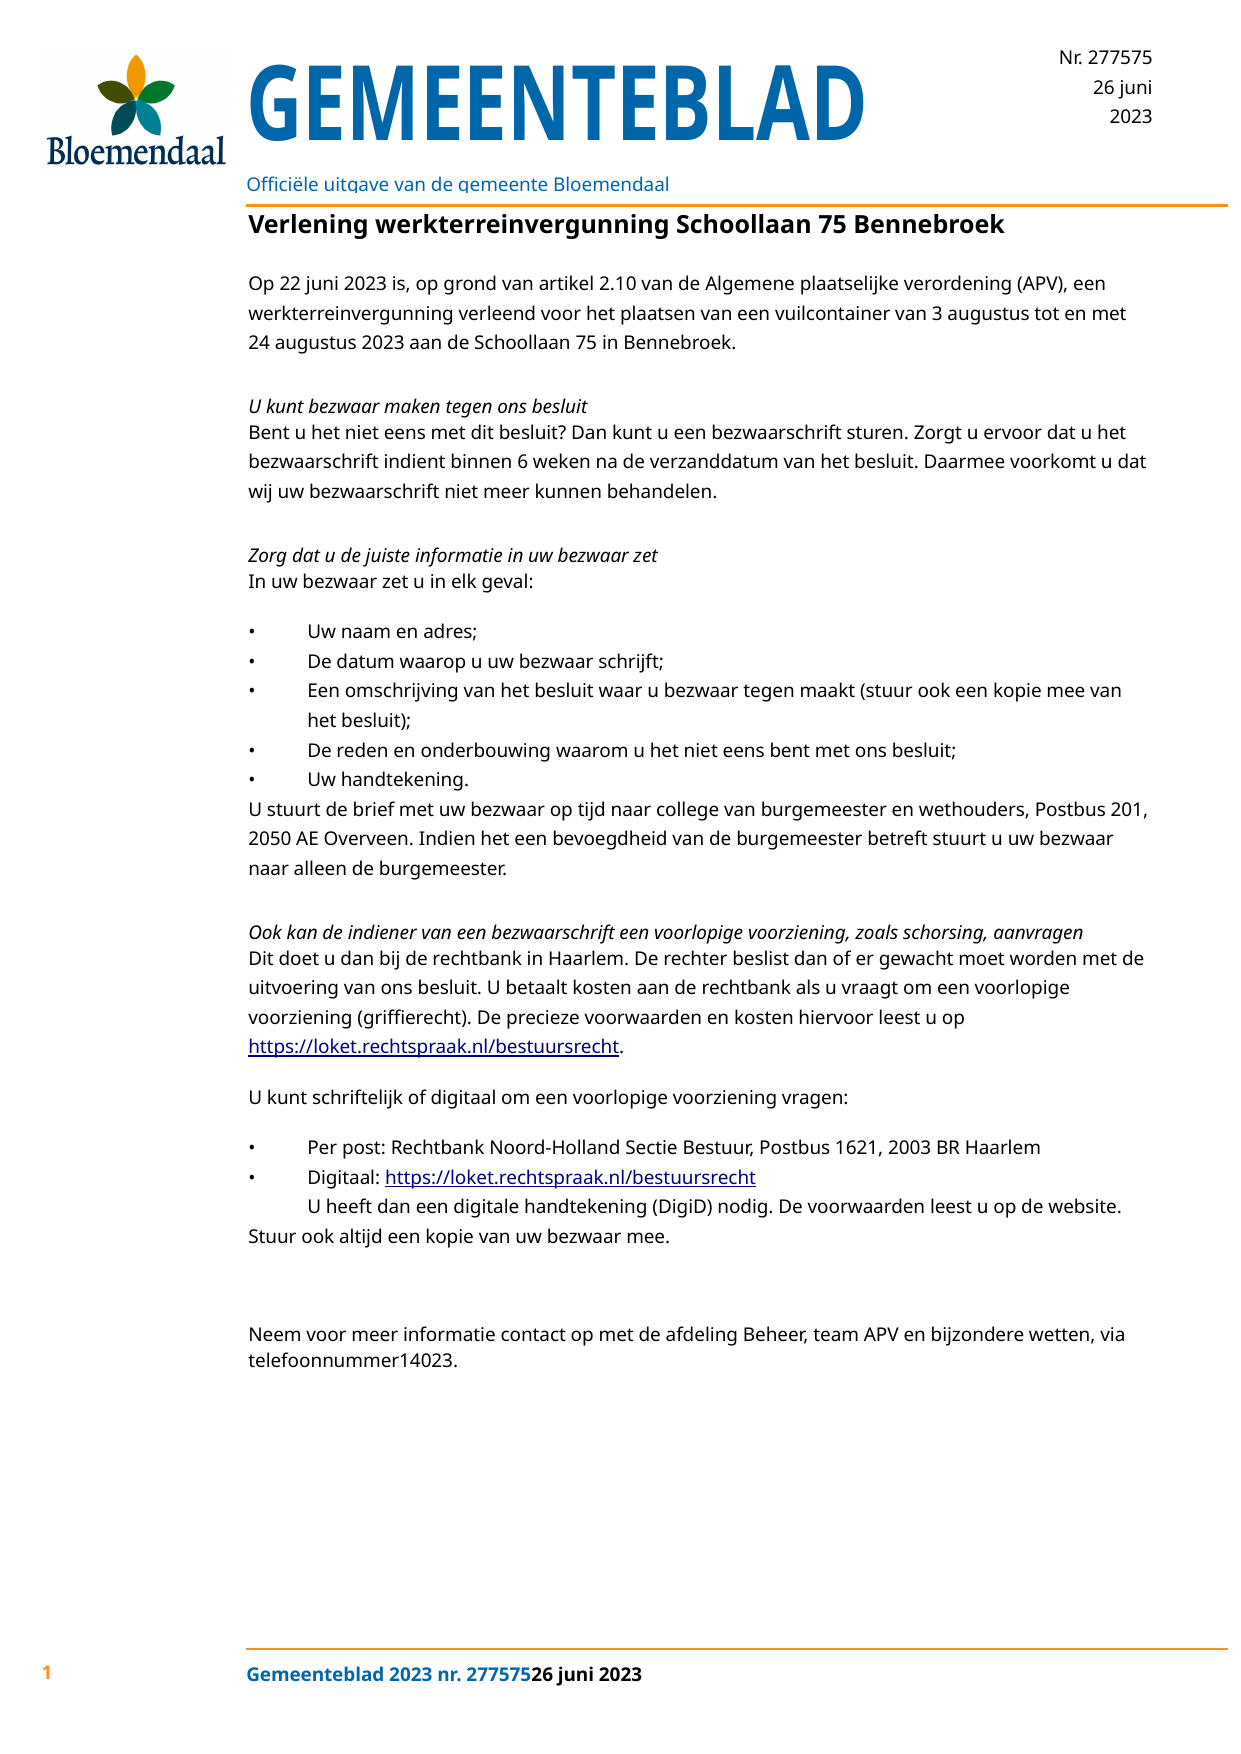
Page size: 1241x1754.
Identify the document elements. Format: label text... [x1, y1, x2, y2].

list Uw naam en adres; [248, 618, 1152, 644]
list De reden en onderbouwing waarom u het niet eens bent met ons besluit; [248, 737, 1152, 762]
picture [41, 47, 231, 172]
text Neem voor meer informatie contact op met de afdeling Beheer, team APV en bijzondere wetten, via telefoonnummer14023. [248, 1321, 1152, 1373]
text U kunt schriftelijk of digitaal om een voorlopige voorziening vragen: [248, 1084, 1152, 1110]
text Ook kan de indiener van een bezwaarschrift een voorlopige voorziening, zoals schorsing, aanvragen [248, 919, 1152, 945]
text Op 22 juni 2023 is, op grond van artikel 2.10 van de Algemene plaatselijke verordening (APV), een werkterreinvergunning verleend voor het plaatsen van een vuilcontainer van 3 augustus tot en met 24 augustus 2023 aan de Schoollaan 75 in Bennebroek. [248, 270, 1152, 355]
list U heeft dan een digitale handtekening (DigiD) nodig. De voorwaarden leest u op de website. [248, 1193, 1152, 1219]
text U kunt bezwaar maken tegen ons besluit [248, 393, 1152, 419]
text Dit doet u dan bij de rechtbank in Haarlem. De rechter beslist dan of er gewacht moet worden met de uitvoering van ons besluit. U betaalt kosten aan de rechtbank als u vraagt om een voorlopige voorziening (griffierecht). De precieze voorwaarden en kosten hiervoor leest u op https://loket.rechtspraak.nl/bestuursrecht. [248, 945, 1152, 1059]
list Digitaal: https://loket.rechtspraak.nl/bestuursrecht [248, 1164, 1152, 1190]
list Uw handtekening. [248, 766, 1152, 792]
list Een omschrijving van het besluit waar u bezwaar tegen maakt (stuur ook een kopie mee van het besluit); [248, 678, 1152, 733]
list Per post: Rechtbank Noord-Holland Sectie Bestuur, Postbus 1621, 2003 BR Haarlem [248, 1134, 1152, 1160]
text Verlening werkterreinvergunning Schoollaan 75 Bennebroek [248, 207, 1152, 241]
text U stuurt de brief met uw bezwaar op tijd naar college van burgemeester en wethouders, Postbus 201, 2050 AE Overveen. Indien het een bevoegdheid van de burgemeester betreft stuurt u uw bezwaar naar alleen de burgemeester. [248, 796, 1152, 881]
text In uw bezwaar zet u in elk geval: [248, 568, 1152, 594]
text Zorg dat u de juiste informatie in uw bezwaar zet [248, 542, 1152, 568]
text Bent u het niet eens met dit besluit? Dan kunt u een bezwaarschrift sturen. Zorgt u ervoor dat u het bezwaarschrift indient binnen 6 weken na de verzanddatum van het besluit. Daarmee voorkomt u dat wij uw bezwaarschrift niet meer kunnen behandelen. [248, 419, 1152, 504]
text Stuur ook altijd een kopie van uw bezwaar mee. [248, 1223, 1152, 1249]
list De datum waarop u uw bezwaar schrijft; [248, 648, 1152, 674]
